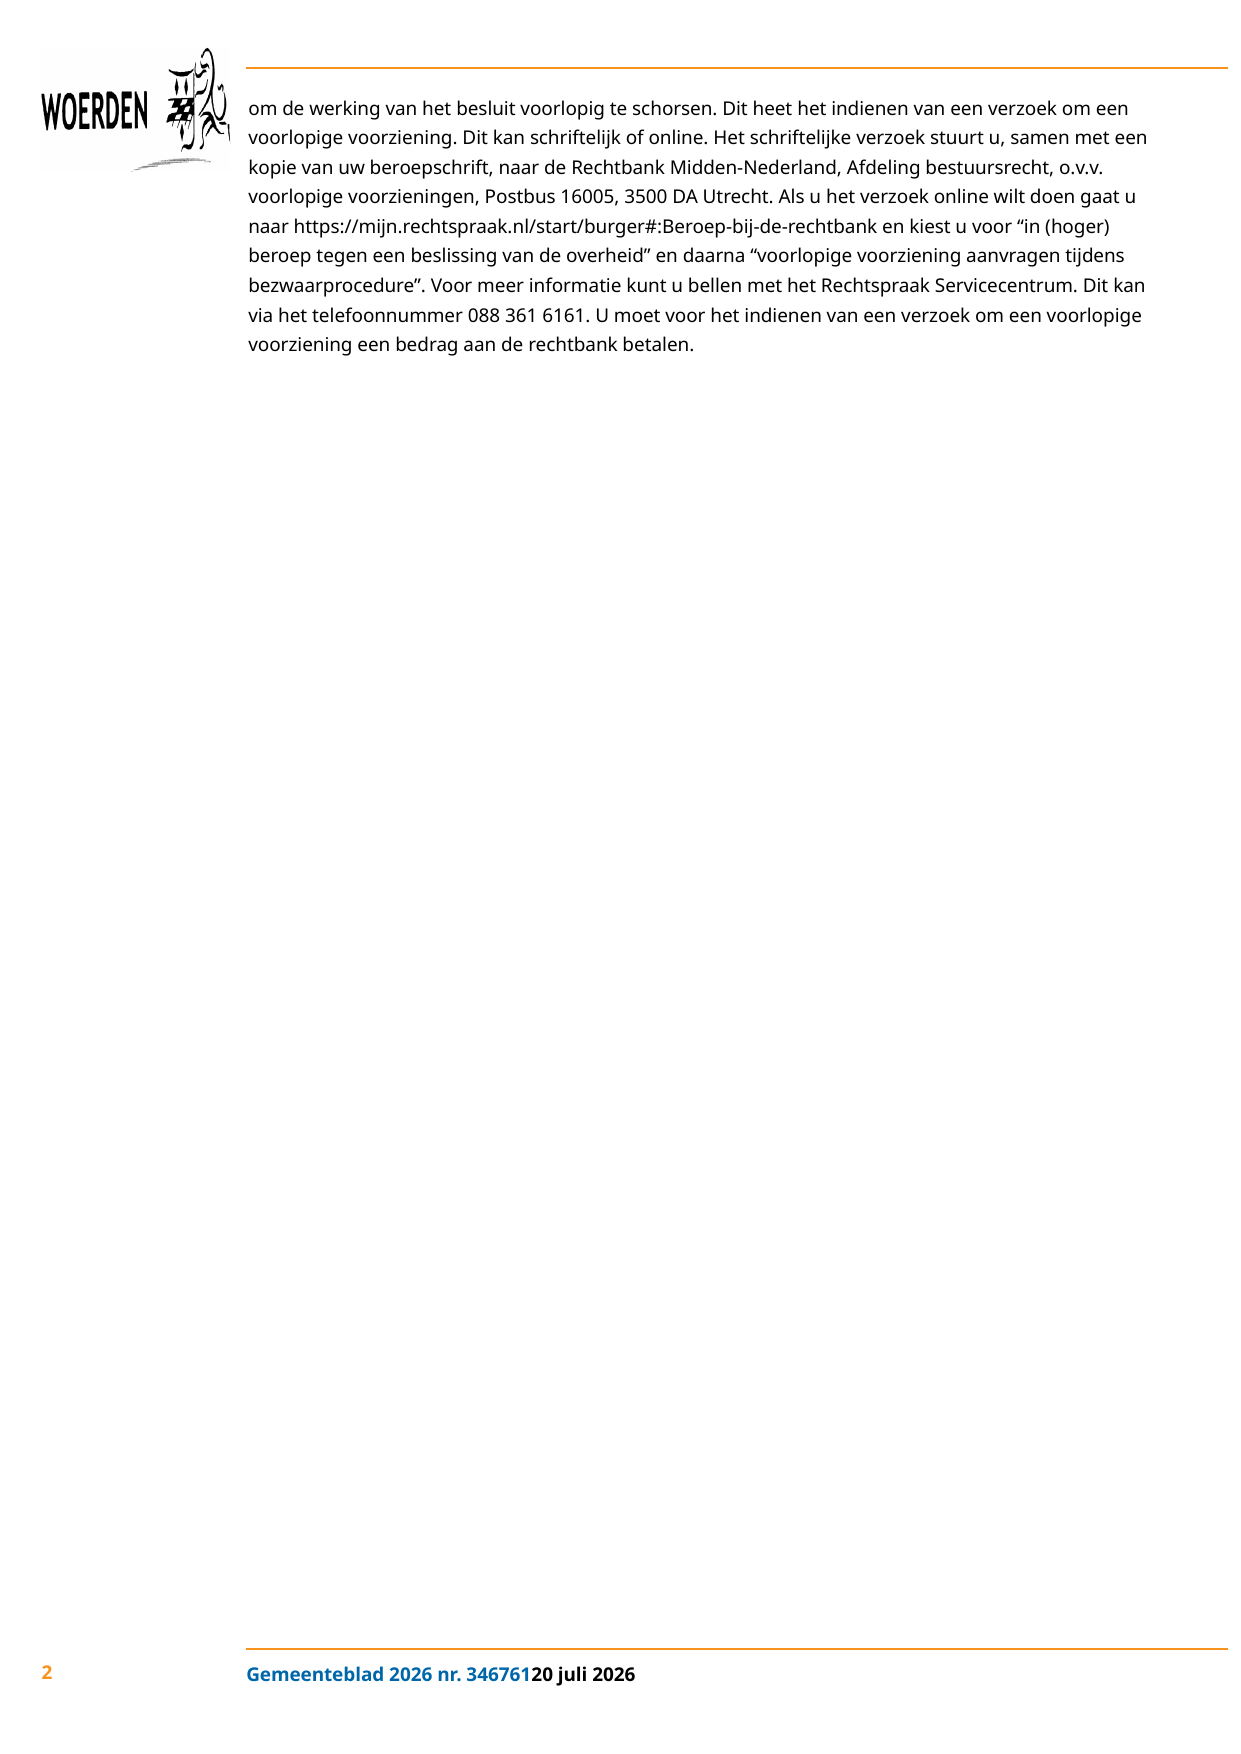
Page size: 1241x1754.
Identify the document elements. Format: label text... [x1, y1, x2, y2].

text om de werking van het besluit voorlopig te schorsen. Dit heet het indienen van een verzoek om een voorlopige voorziening. Dit kan schriftelijk of online. Het schriftelijke verzoek stuurt u, samen met een kopie van uw beroepschrift, naar de Rechtbank Midden-Nederland, Afdeling bestuursrecht, o.v.v. voorlopige voorzieningen, Postbus 16005, 3500 DA Utrecht. Als u het verzoek online wilt doen gaat u naar https://mijn.rechtspraak.nl/start/burger#:Beroep-bij-de-rechtbank en kiest u voor “in (hoger) beroep tegen een beslissing van de overheid” en daarna “voorlopige voorziening aanvragen tijdens bezwaarprocedure”. Voor meer informatie kunt u bellen met het Rechtspraak Servicecentrum. Dit kan via het telefoonnummer 088 361 6161. U moet voor het indienen van een verzoek om een voorlopige voorziening een bedrag aan de rechtbank betalen. [248, 95, 1152, 357]
picture [41, 47, 231, 172]
